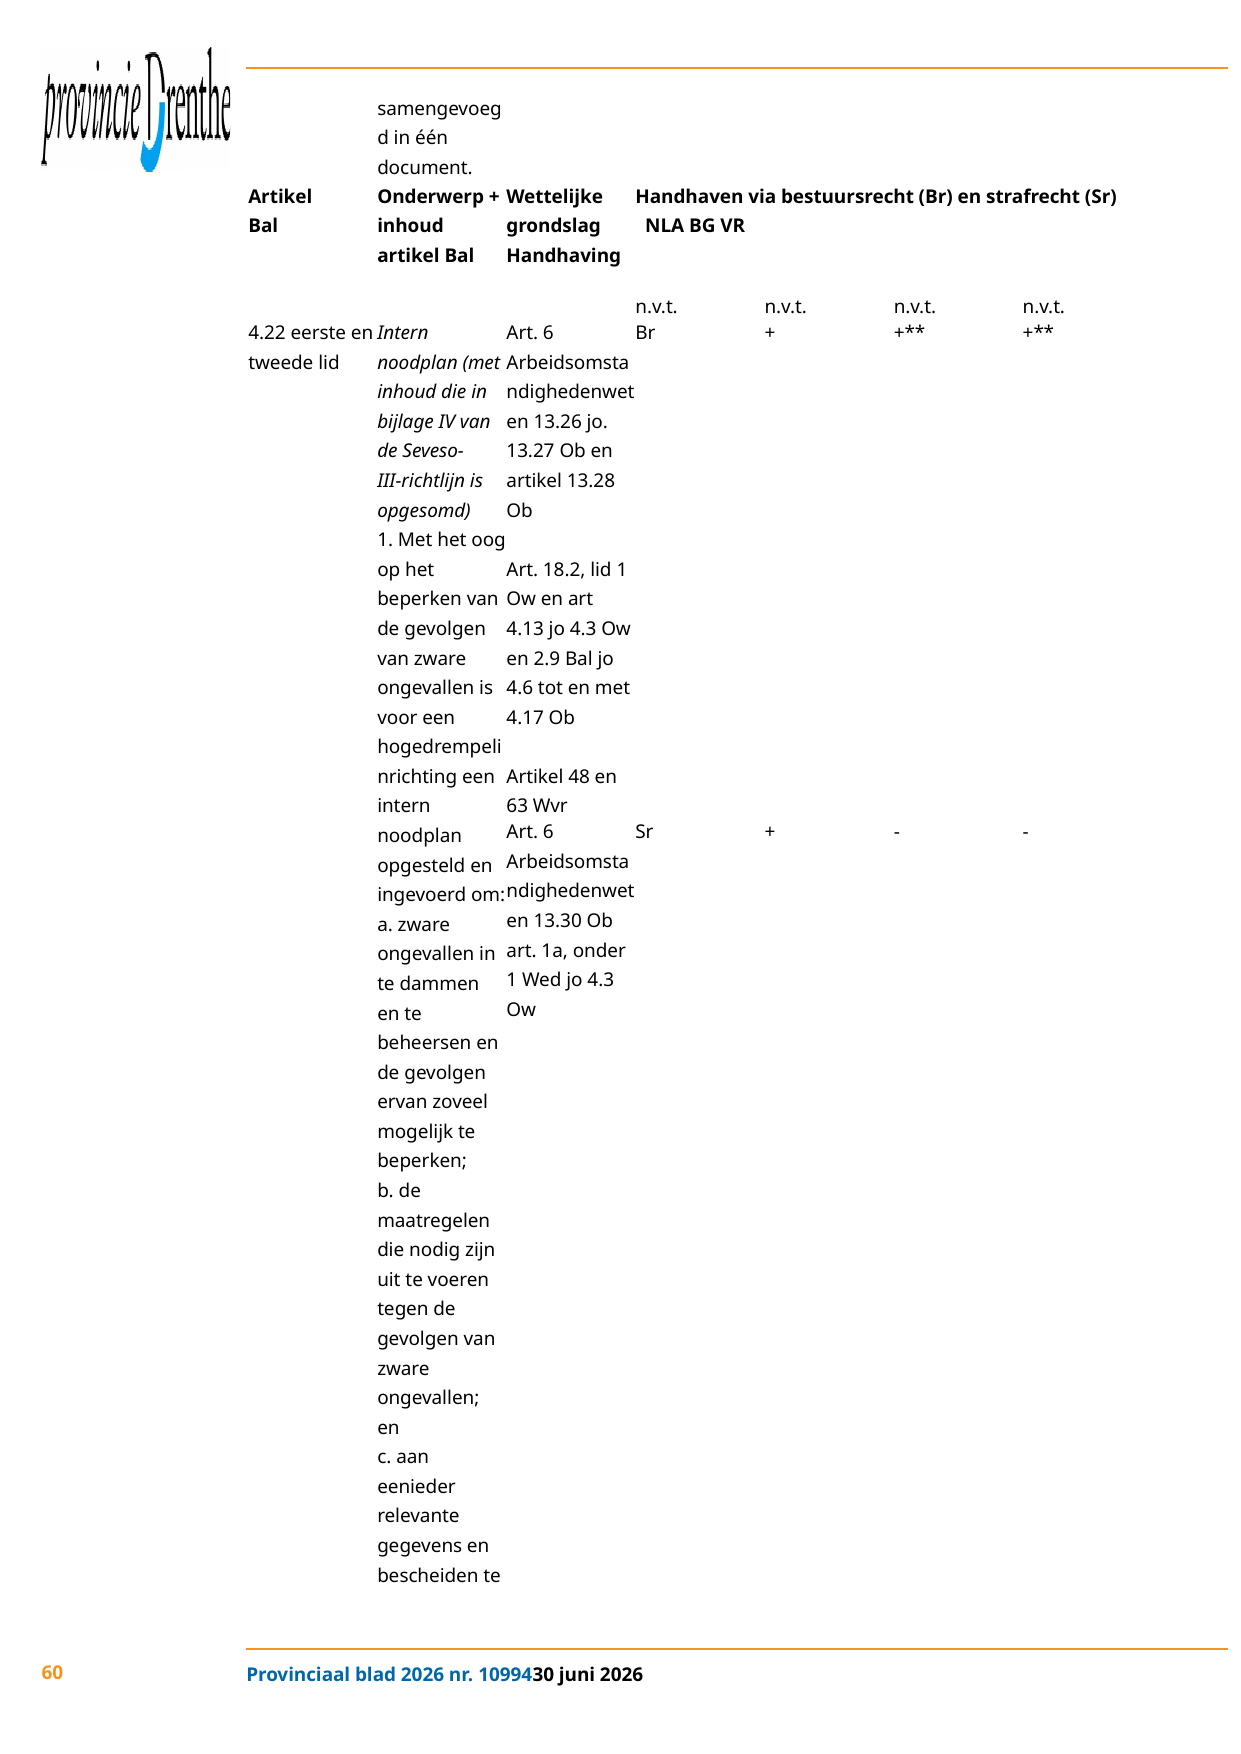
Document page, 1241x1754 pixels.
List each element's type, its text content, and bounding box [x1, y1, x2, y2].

table_cell [764, 268, 893, 294]
table_header Wettelijke grondslag Handhaving [506, 183, 635, 268]
table_cell Art. 6 Arbeidsomstandighedenwet en 13.26 jo. 13.27 Ob en artikel 13.28 Ob Art. 18.2, lid 1 Ow en art 4.13 jo 4.3 Ow en 2.9 Bal jo 4.6 tot en met 4.17 Ob Artikel 48 en 63 Wvr [506, 319, 635, 818]
table_header Artikel Bal [248, 183, 377, 268]
table_cell [377, 294, 506, 319]
picture [41, 47, 231, 172]
table_cell Br [635, 319, 764, 818]
table_cell Intern noodplan (met inhoud die in bijlage IV van de Seveso- III-richtlijn is opgesomd) 1. Met het oog op het beperken van de gevolgen van zware ongevallen is voor een hogedrempelinrichting een intern noodplan opgesteld en ingevoerd om: a. zware ongevallen in te dammen en te beheersen en de gevolgen ervan zoveel mogelijk te beperken; b. de maatregelen die nodig zijn uit te voeren tegen de gevolgen van zware ongevallen; en c. aan eenieder relevante gegevens en bescheiden te [377, 319, 506, 1588]
table_cell n.v.t. [1023, 294, 1152, 319]
table_cell n.v.t. [635, 294, 764, 319]
table_cell [248, 268, 377, 319]
table_cell [1023, 95, 1152, 180]
table_cell n.v.t. [764, 294, 893, 319]
table_cell [506, 95, 635, 180]
table_cell [635, 268, 764, 294]
table_cell 4.22 eerste en tweede lid [248, 319, 377, 1588]
table_cell Sr [635, 819, 764, 1588]
table_cell +** [1023, 319, 1152, 818]
table_cell [894, 268, 1022, 294]
table_cell Art. 6 Arbeidsomstandighedenwet en 13.30 Ob art. 1a, onder 1 Wed jo 4.3 Ow [506, 819, 635, 1588]
table_cell samengevoegd in één document. [377, 95, 506, 180]
table_cell [764, 95, 893, 180]
table_cell [248, 95, 377, 180]
table_cell - [1023, 819, 1152, 1588]
table_cell [894, 95, 1022, 180]
table_cell [635, 95, 764, 180]
table_header Handhaven via bestuursrecht (Br) en strafrecht (Sr) NLA BG VR [635, 183, 1152, 268]
table_cell + [764, 819, 893, 1588]
table_cell [506, 294, 635, 319]
table_cell +** [894, 319, 1022, 818]
table_cell [506, 268, 635, 294]
table_cell n.v.t. [894, 294, 1022, 319]
table_header Onderwerp + inhoud artikel Bal [377, 183, 506, 268]
table_cell + [764, 319, 893, 818]
table_cell - [894, 819, 1022, 1588]
table_cell [1023, 268, 1152, 294]
table_cell [377, 268, 506, 294]
